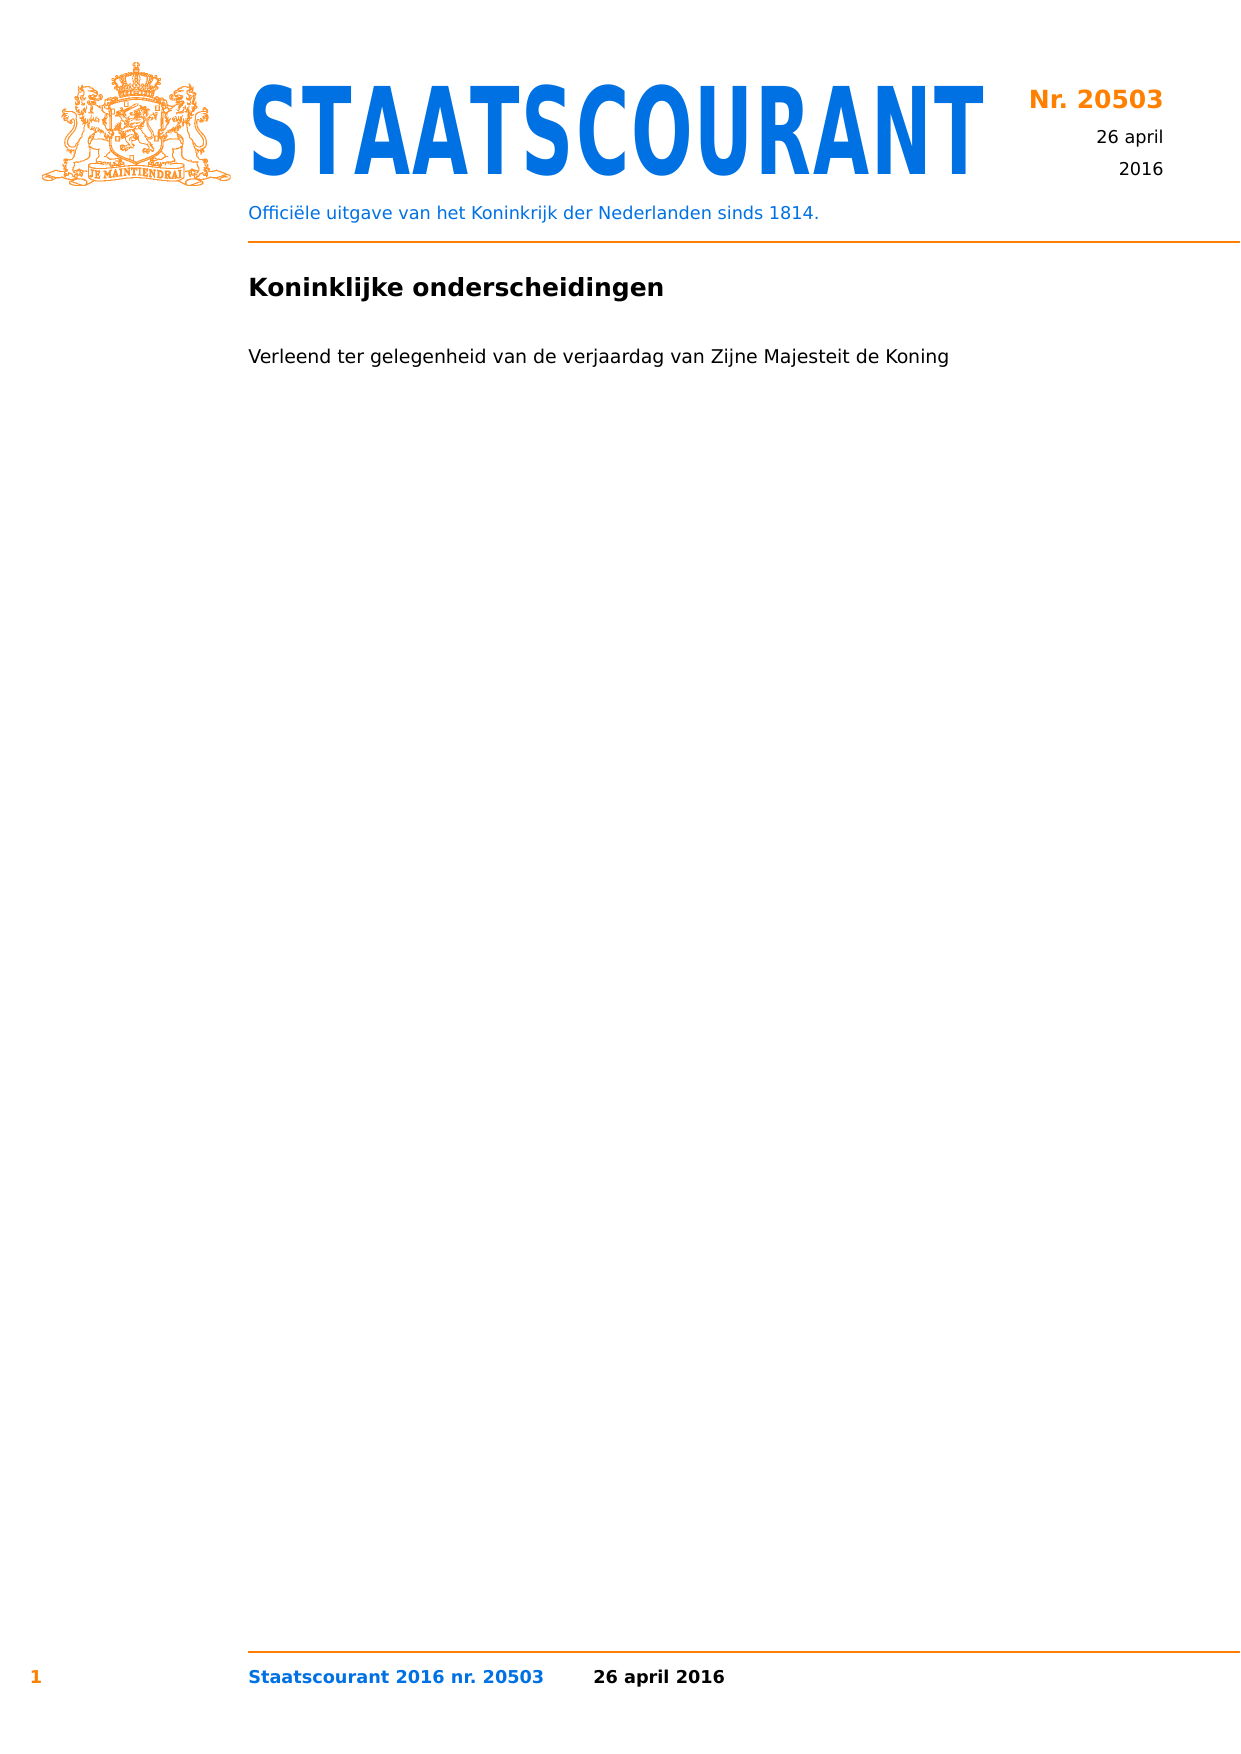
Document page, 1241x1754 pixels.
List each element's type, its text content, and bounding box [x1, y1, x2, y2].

subtitle Koninklijke onderscheidingen [248, 273, 1163, 302]
table_header STAATSCOURANT [248, 62, 998, 203]
table_cell 2016 [998, 153, 1240, 203]
table_cell 26 april [998, 121, 1240, 153]
picture [41, 62, 231, 186]
table_header [25, 62, 248, 241]
table_cell Officiële uitgave van het Koninkrijk der Nederlanden sinds 1814. [248, 203, 1240, 241]
text Verleend ter gelegenheid van de verjaardag van Zijne Majesteit de Koning [248, 346, 1163, 368]
table_header Nr. 20503 [998, 62, 1240, 121]
